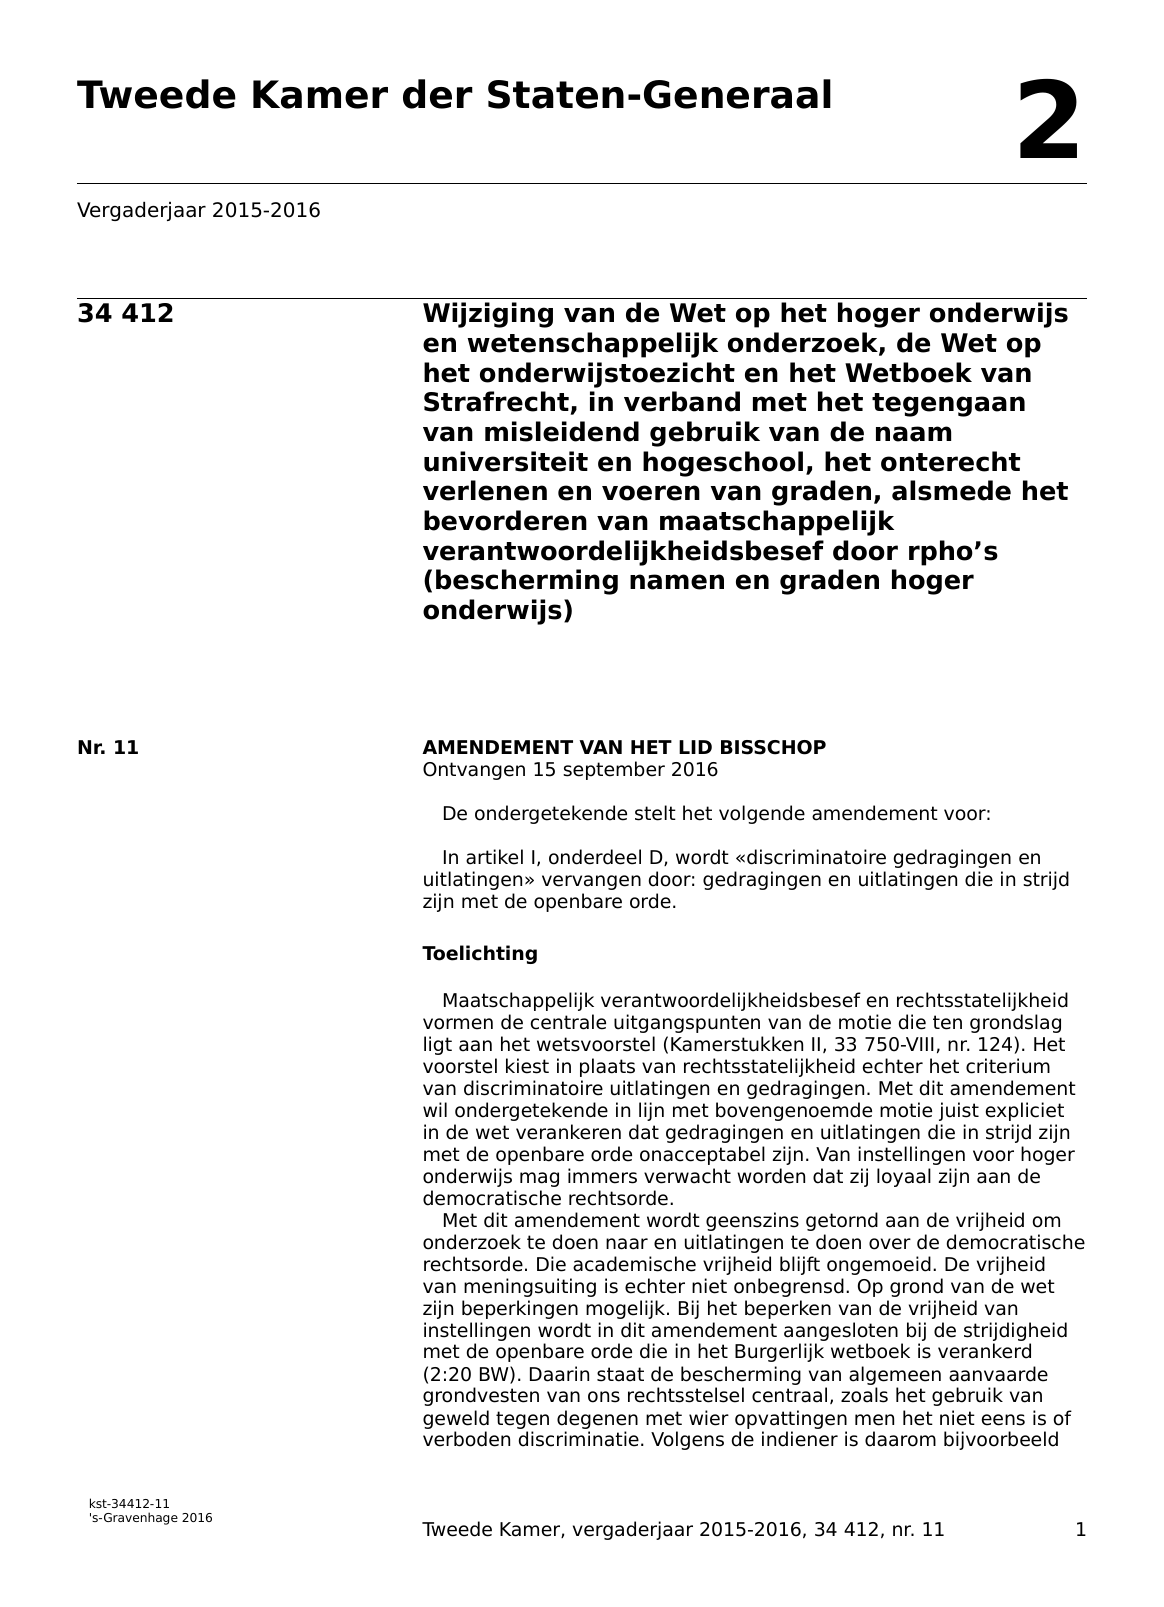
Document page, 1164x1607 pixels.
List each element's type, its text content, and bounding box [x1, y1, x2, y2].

table_header Tweede Kamer der Staten-Generaal [77, 59, 886, 183]
text Maatschappelijk verantwoordelijkheidsbesef en rechtsstatelijkheid vormen de centrale uitgangspunten van de motie die ten grondslag ligt aan het wetsvoorstel (Kamerstukken II, 33 750-VIII, nr. 124). Het voorstel kiest in plaats van rechtsstatelijkheid echter het criterium van discriminatoire uitlatingen en gedragingen. Met dit amendement wil ondergetekende in lijn met bovengenoemde motie juist expliciet in de wet verankeren dat gedragingen en uitlatingen die in strijd zijn met de openbare orde onacceptabel zijn. Van instellingen voor hoger onderwijs mag immers verwacht worden dat zij loyaal zijn aan de democratische rechtsorde. [422, 990, 1087, 1209]
text kst-34412-11 [88, 1497, 323, 1511]
subtitle 34 412 Wijziging van de Wet op het hoger onderwijs en wetenschappelijk onderzoek, de Wet op het onderwijstoezicht en het Wetboek van Strafrecht, in verband met het tegengaan van misleidend gebruik van de naam universiteit en hogeschool, het onterecht verlenen en voeren van graden, alsmede het bevorderen van maatschappelijk verantwoordelijkheidsbesef door rpho’s (bescherming namen en graden hoger onderwijs) [77, 299, 1087, 626]
subtitle Toelichting [422, 943, 1087, 965]
subtitle Nr. 11 AMENDEMENT VAN HET LID BISSCHOP [77, 737, 1087, 758]
text De ondergetekende stelt het volgende amendement voor: [422, 803, 1087, 825]
table_cell Vergaderjaar 2015-2016 [77, 184, 1087, 298]
text 's-Gravenhage 2016 [88, 1511, 323, 1525]
text Met dit amendement wordt geenszins getornd aan de vrijheid om onderzoek te doen naar en uitlatingen te doen over de democratische rechtsorde. Die academische vrijheid blijft ongemoeid. De vrijheid van meningsuiting is echter niet onbegrensd. Op grond van de wet zijn beperkingen mogelijk. Bij het beperken van de vrijheid van instellingen wordt in dit amendement aangesloten bij de strijdigheid met de openbare orde die in het Burgerlijk wetboek is verankerd (2:20 BW). Daarin staat de bescherming van algemeen aanvaarde grondvesten van ons rechtsstelsel centraal, zoals het gebruik van geweld tegen degenen met wier opvattingen men het niet eens is of verboden discriminatie. Volgens de indiener is daarom bijvoorbeeld [422, 1209, 1087, 1451]
text Ontvangen 15 september 2016 [422, 758, 1087, 781]
table_header 2 [886, 59, 1087, 183]
text In artikel I, onderdeel D, wordt «discriminatoire gedragingen en uitlatingen» vervangen door: gedragingen en uitlatingen die in strijd zijn met de openbare orde. [422, 847, 1087, 913]
